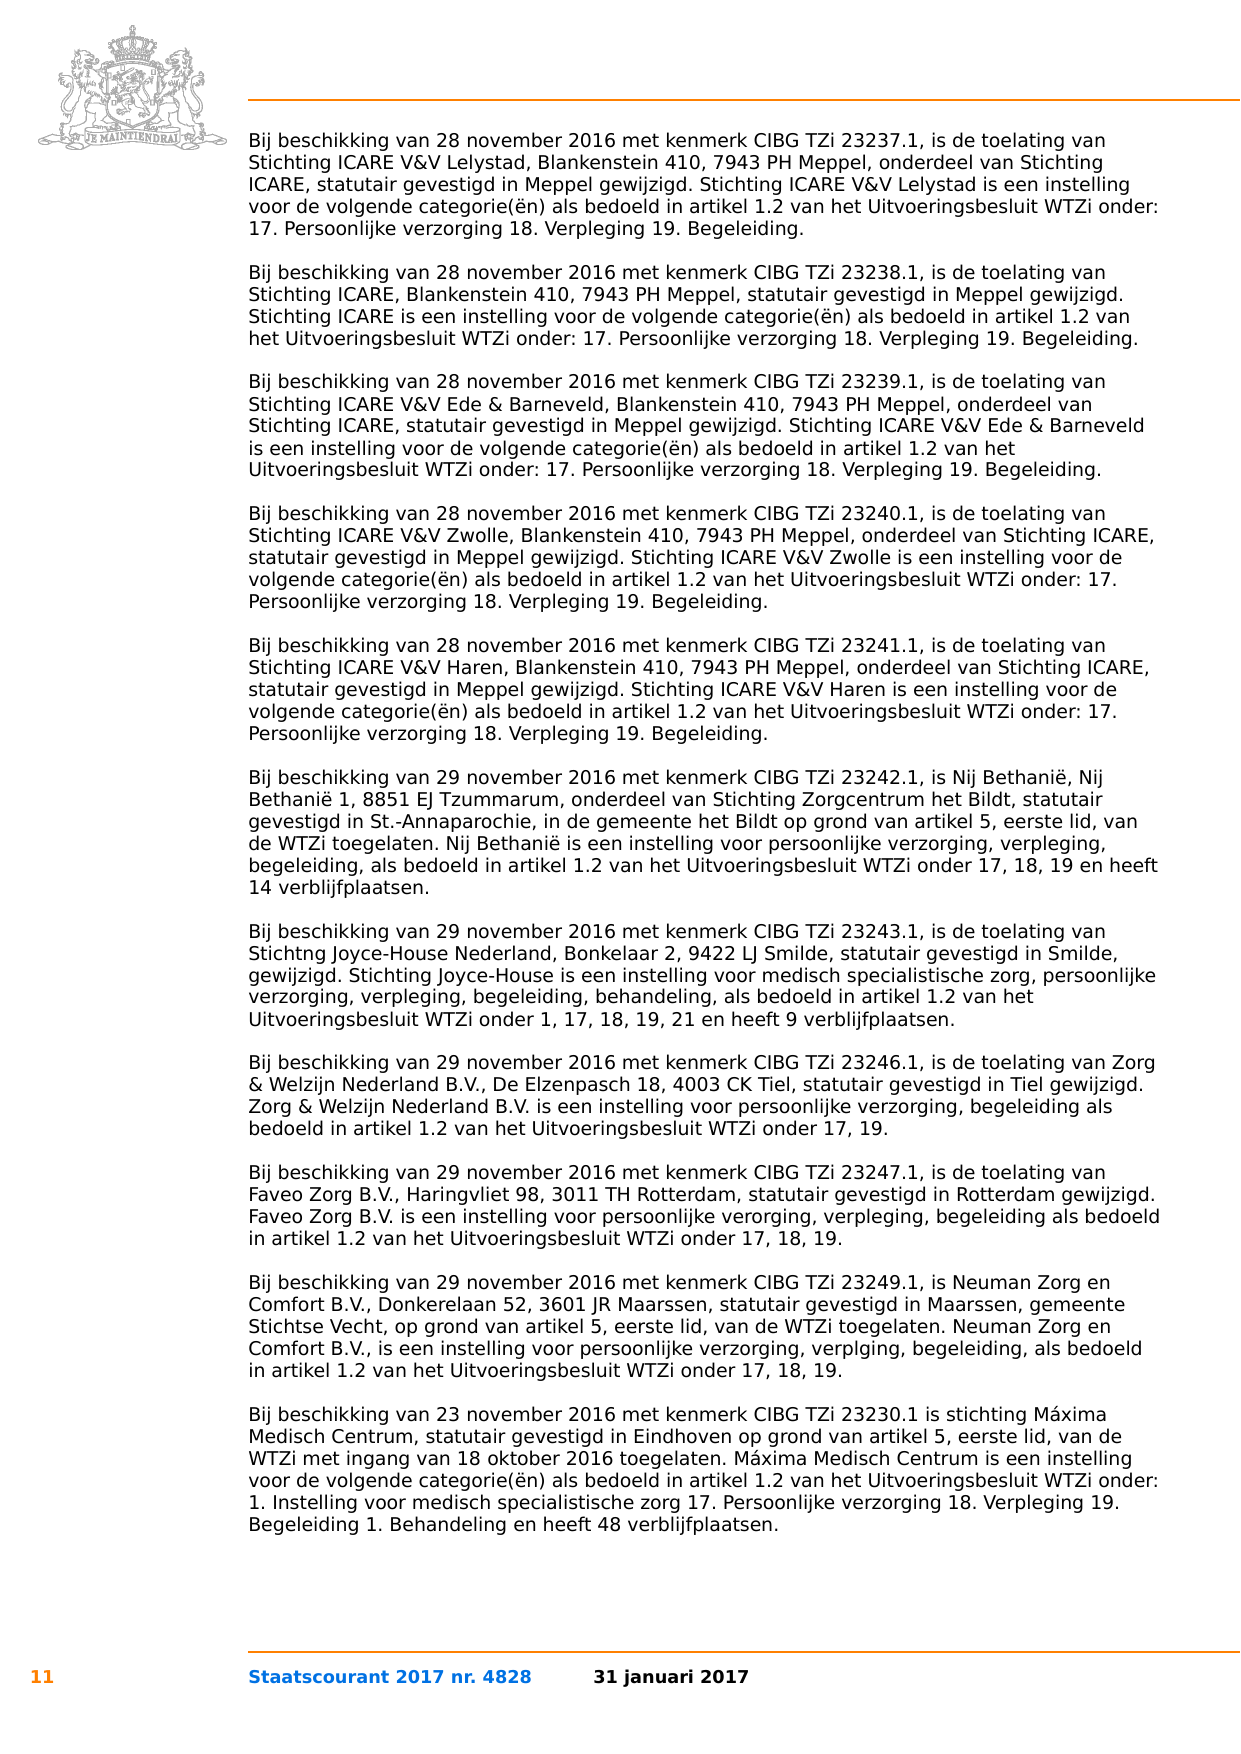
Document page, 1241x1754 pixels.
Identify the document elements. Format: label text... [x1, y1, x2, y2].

text Bij beschikking van 29 november 2016 met kenmerk CIBG TZi 23249.1, is Neuman Zorg en Comfort B.V., Donkerelaan 52, 3601 JR Maarssen, statutair gevestigd in Maarssen, gemeente Stichtse Vecht, op grond van artikel 5, eerste lid, van de WTZi toegelaten. Neuman Zorg en Comfort B.V., is een instelling voor persoonlijke verzorging, verplging, begeleiding, als bedoeld in artikel 1.2 van het Uitvoeringsbesluit WTZi onder 17, 18, 19. [248, 1272, 1163, 1382]
text Bij beschikking van 28 november 2016 met kenmerk CIBG TZi 23237.1, is de toelating van Stichting ICARE V&V Lelystad, Blankenstein 410, 7943 PH Meppel, onderdeel van Stichting ICARE, statutair gevestigd in Meppel gewijzigd. Stichting ICARE V&V Lelystad is een instelling voor de volgende categorie(ën) als bedoeld in artikel 1.2 van het Uitvoeringsbesluit WTZi onder: 17. Persoonlijke verzorging 18. Verpleging 19. Begeleiding. [248, 130, 1163, 240]
picture [38, 25, 227, 150]
text Bij beschikking van 29 november 2016 met kenmerk CIBG TZi 23246.1, is de toelating van Zorg & Welzijn Nederland B.V., De Elzenpasch 18, 4003 CK Tiel, statutair gevestigd in Tiel gewijzigd. Zorg & Welzijn Nederland B.V. is een instelling voor persoonlijke verzorging, begeleiding als bedoeld in artikel 1.2 van het Uitvoeringsbesluit WTZi onder 17, 19. [248, 1052, 1163, 1140]
text Bij beschikking van 29 november 2016 met kenmerk CIBG TZi 23243.1, is de toelating van Stichtng Joyce-House Nederland, Bonkelaar 2, 9422 LJ Smilde, statutair gevestigd in Smilde, gewijzigd. Stichting Joyce-House is een instelling voor medisch specialistische zorg, persoonlijke verzorging, verpleging, begeleiding, behandeling, als bedoeld in artikel 1.2 van het Uitvoeringsbesluit WTZi onder 1, 17, 18, 19, 21 en heeft 9 verblijfplaatsen. [248, 921, 1163, 1030]
text Bij beschikking van 28 november 2016 met kenmerk CIBG TZi 23241.1, is de toelating van Stichting ICARE V&V Haren, Blankenstein 410, 7943 PH Meppel, onderdeel van Stichting ICARE, statutair gevestigd in Meppel gewijzigd. Stichting ICARE V&V Haren is een instelling voor de volgende categorie(ën) als bedoeld in artikel 1.2 van het Uitvoeringsbesluit WTZi onder: 17. Persoonlijke verzorging 18. Verpleging 19. Begeleiding. [248, 635, 1163, 745]
text Bij beschikking van 23 november 2016 met kenmerk CIBG TZi 23230.1 is stichting Máxima Medisch Centrum, statutair gevestigd in Eindhoven op grond van artikel 5, eerste lid, van de WTZi met ingang van 18 oktober 2016 toegelaten. Máxima Medisch Centrum is een instelling voor de volgende categorie(ën) als bedoeld in artikel 1.2 van het Uitvoeringsbesluit WTZi onder: 1. Instelling voor medisch specialistische zorg 17. Persoonlijke verzorging 18. Verpleging 19. Begeleiding 1. Behandeling en heeft 48 verblijfplaatsen. [248, 1404, 1163, 1536]
text Bij beschikking van 28 november 2016 met kenmerk CIBG TZi 23240.1, is de toelating van Stichting ICARE V&V Zwolle, Blankenstein 410, 7943 PH Meppel, onderdeel van Stichting ICARE, statutair gevestigd in Meppel gewijzigd. Stichting ICARE V&V Zwolle is een instelling voor de volgende categorie(ën) als bedoeld in artikel 1.2 van het Uitvoeringsbesluit WTZi onder: 17. Persoonlijke verzorging 18. Verpleging 19. Begeleiding. [248, 503, 1163, 613]
text Bij beschikking van 29 november 2016 met kenmerk CIBG TZi 23247.1, is de toelating van Faveo Zorg B.V., Haringvliet 98, 3011 TH Rotterdam, statutair gevestigd in Rotterdam gewijzigd. Faveo Zorg B.V. is een instelling voor persoonlijke verorging, verpleging, begeleiding als bedoeld in artikel 1.2 van het Uitvoeringsbesluit WTZi onder 17, 18, 19. [248, 1162, 1163, 1250]
text Bij beschikking van 29 november 2016 met kenmerk CIBG TZi 23242.1, is Nij Bethanië, Nij Bethanië 1, 8851 EJ Tzummarum, onderdeel van Stichting Zorgcentrum het Bildt, statutair gevestigd in St.-Annaparochie, in de gemeente het Bildt op grond van artikel 5, eerste lid, van de WTZi toegelaten. Nij Bethanië is een instelling voor persoonlijke verzorging, verpleging, begeleiding, als bedoeld in artikel 1.2 van het Uitvoeringsbesluit WTZi onder 17, 18, 19 en heeft 14 verblijfplaatsen. [248, 767, 1163, 899]
text Bij beschikking van 28 november 2016 met kenmerk CIBG TZi 23238.1, is de toelating van Stichting ICARE, Blankenstein 410, 7943 PH Meppel, statutair gevestigd in Meppel gewijzigd. Stichting ICARE is een instelling voor de volgende categorie(ën) als bedoeld in artikel 1.2 van het Uitvoeringsbesluit WTZi onder: 17. Persoonlijke verzorging 18. Verpleging 19. Begeleiding. [248, 262, 1163, 349]
text Bij beschikking van 28 november 2016 met kenmerk CIBG TZi 23239.1, is de toelating van Stichting ICARE V&V Ede & Barneveld, Blankenstein 410, 7943 PH Meppel, onderdeel van Stichting ICARE, statutair gevestigd in Meppel gewijzigd. Stichting ICARE V&V Ede & Barneveld is een instelling voor de volgende categorie(ën) als bedoeld in artikel 1.2 van het Uitvoeringsbesluit WTZi onder: 17. Persoonlijke verzorging 18. Verpleging 19. Begeleiding. [248, 371, 1163, 481]
